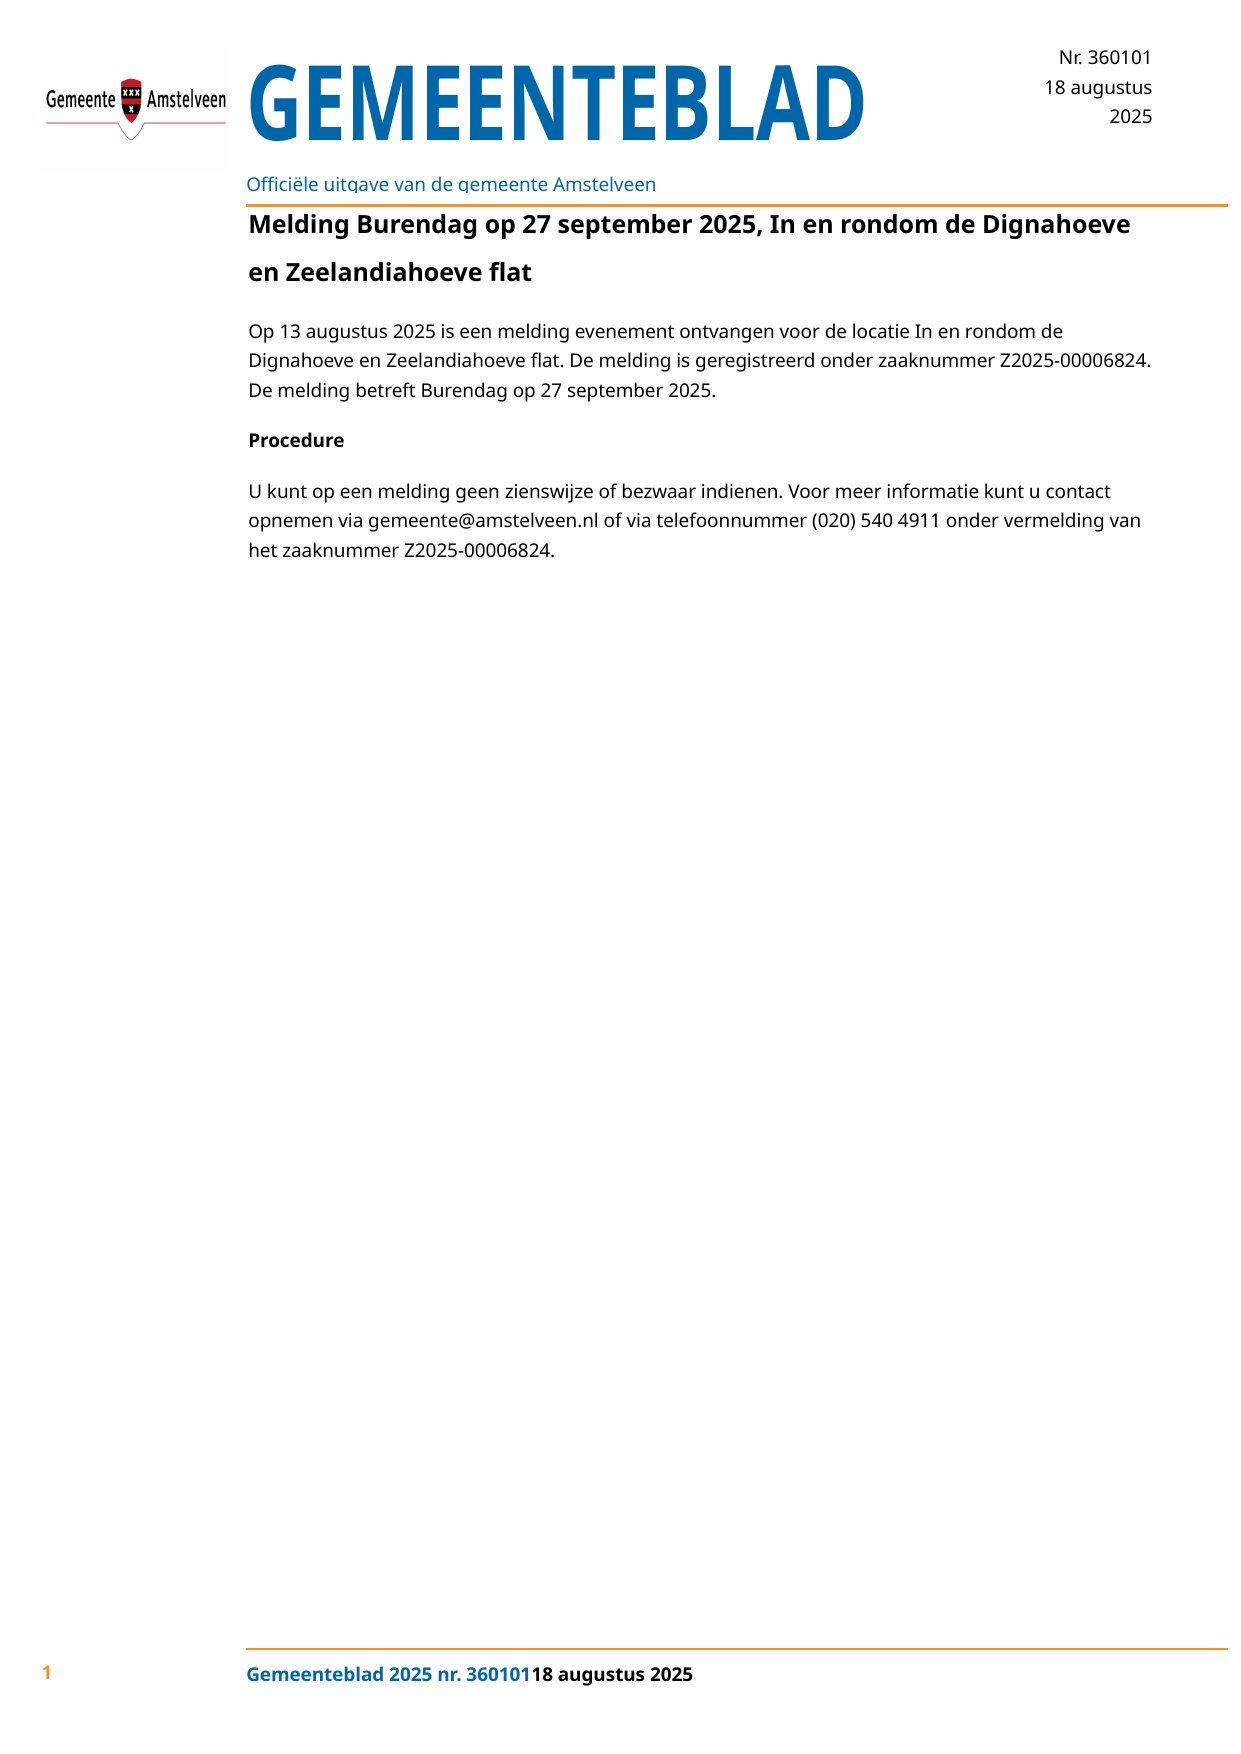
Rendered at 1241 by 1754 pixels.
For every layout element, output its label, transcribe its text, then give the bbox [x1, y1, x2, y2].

text Procedure [248, 427, 1152, 453]
text U kunt op een melding geen zienswijze of bezwaar indienen. Voor meer informatie kunt u contact opnemen via gemeente@amstelveen.nl of via telefoonnummer (020) 540 4911 onder vermelding van het zaaknummer Z2025-00006824. [248, 478, 1152, 563]
picture [41, 47, 231, 172]
text Op 13 augustus 2025 is een melding evenement ontvangen voor de locatie In en rondom de Dignahoeve en Zeelandiahoeve flat. De melding is geregistreerd onder zaaknummer Z2025-00006824. De melding betreft Burendag op 27 september 2025. [248, 318, 1152, 403]
text Melding Burendag op 27 september 2025, In en rondom de Dignahoeve en Zeelandiahoeve flat [248, 207, 1152, 288]
